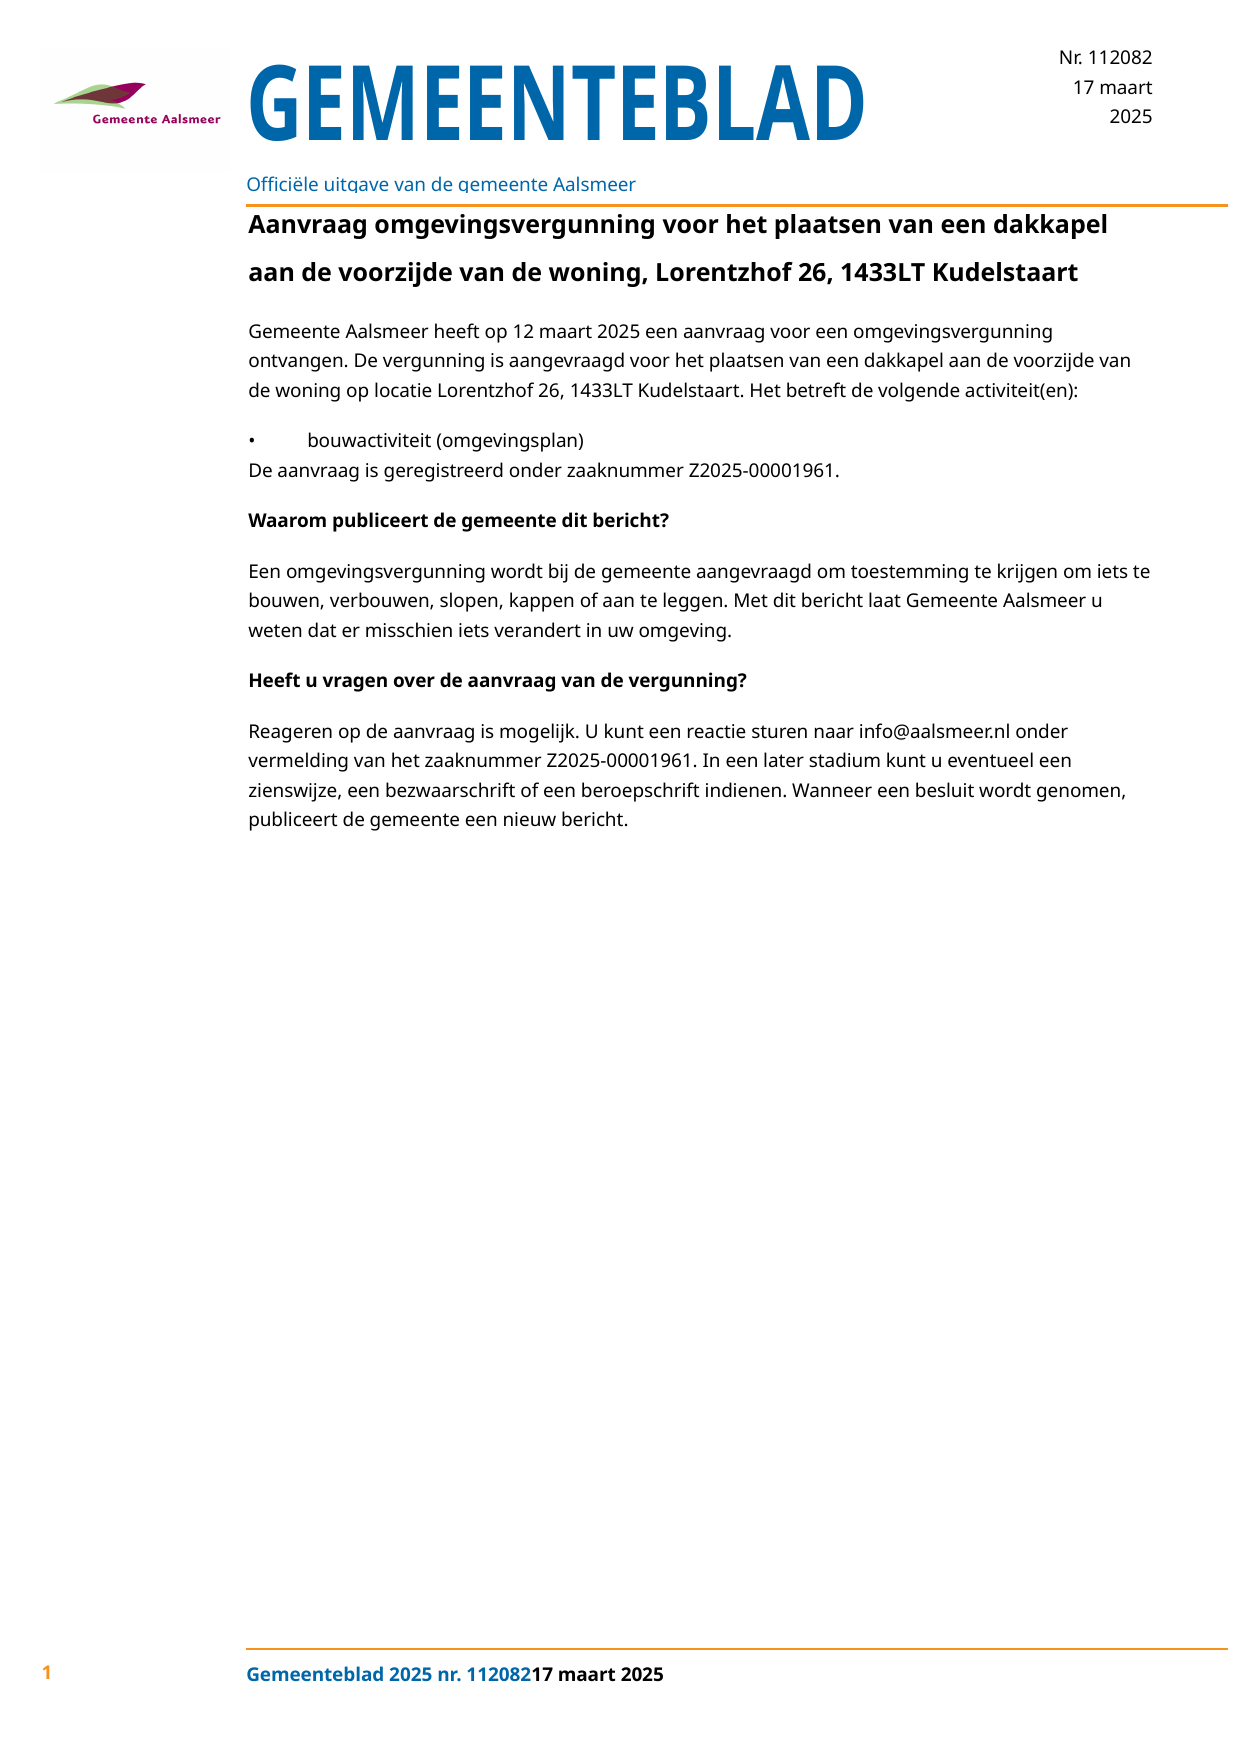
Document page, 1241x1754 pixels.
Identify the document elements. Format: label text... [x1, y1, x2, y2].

text Een omgevingsvergunning wordt bij de gemeente aangevraagd om toestemming te krijgen om iets te bouwen, verbouwen, slopen, kappen of aan te leggen. Met dit bericht laat Gemeente Aalsmeer u weten dat er misschien iets verandert in uw omgeving. [248, 558, 1152, 643]
text Waarom publiceert de gemeente dit bericht? [248, 507, 1152, 533]
list bouwactiviteit (omgevingsplan) [248, 427, 1152, 453]
text De aanvraag is geregistreerd onder zaaknummer Z2025-00001961. [248, 457, 1152, 483]
text Heeft u vragen over de aanvraag van de vergunning? [248, 667, 1152, 693]
text Aanvraag omgevingsvergunning voor het plaatsen van een dakkapel aan de voorzijde van de woning, Lorentzhof 26, 1433LT Kudelstaart [248, 207, 1152, 288]
picture [41, 47, 231, 172]
text Reageren op de aanvraag is mogelijk. U kunt een reactie sturen naar info@aalsmeer.nl onder vermelding van het zaaknummer Z2025-00001961. In een later stadium kunt u eventueel een zienswijze, een bezwaarschrift of een beroepschrift indienen. Wanneer een besluit wordt genomen, publiceert de gemeente een nieuw bericht. [248, 718, 1152, 832]
text Gemeente Aalsmeer heeft op 12 maart 2025 een aanvraag voor een omgevingsvergunning ontvangen. De vergunning is aangevraagd voor het plaatsen van een dakkapel aan de voorzijde van de woning op locatie Lorentzhof 26, 1433LT Kudelstaart. Het betreft de volgende activiteit(en): [248, 318, 1152, 403]
